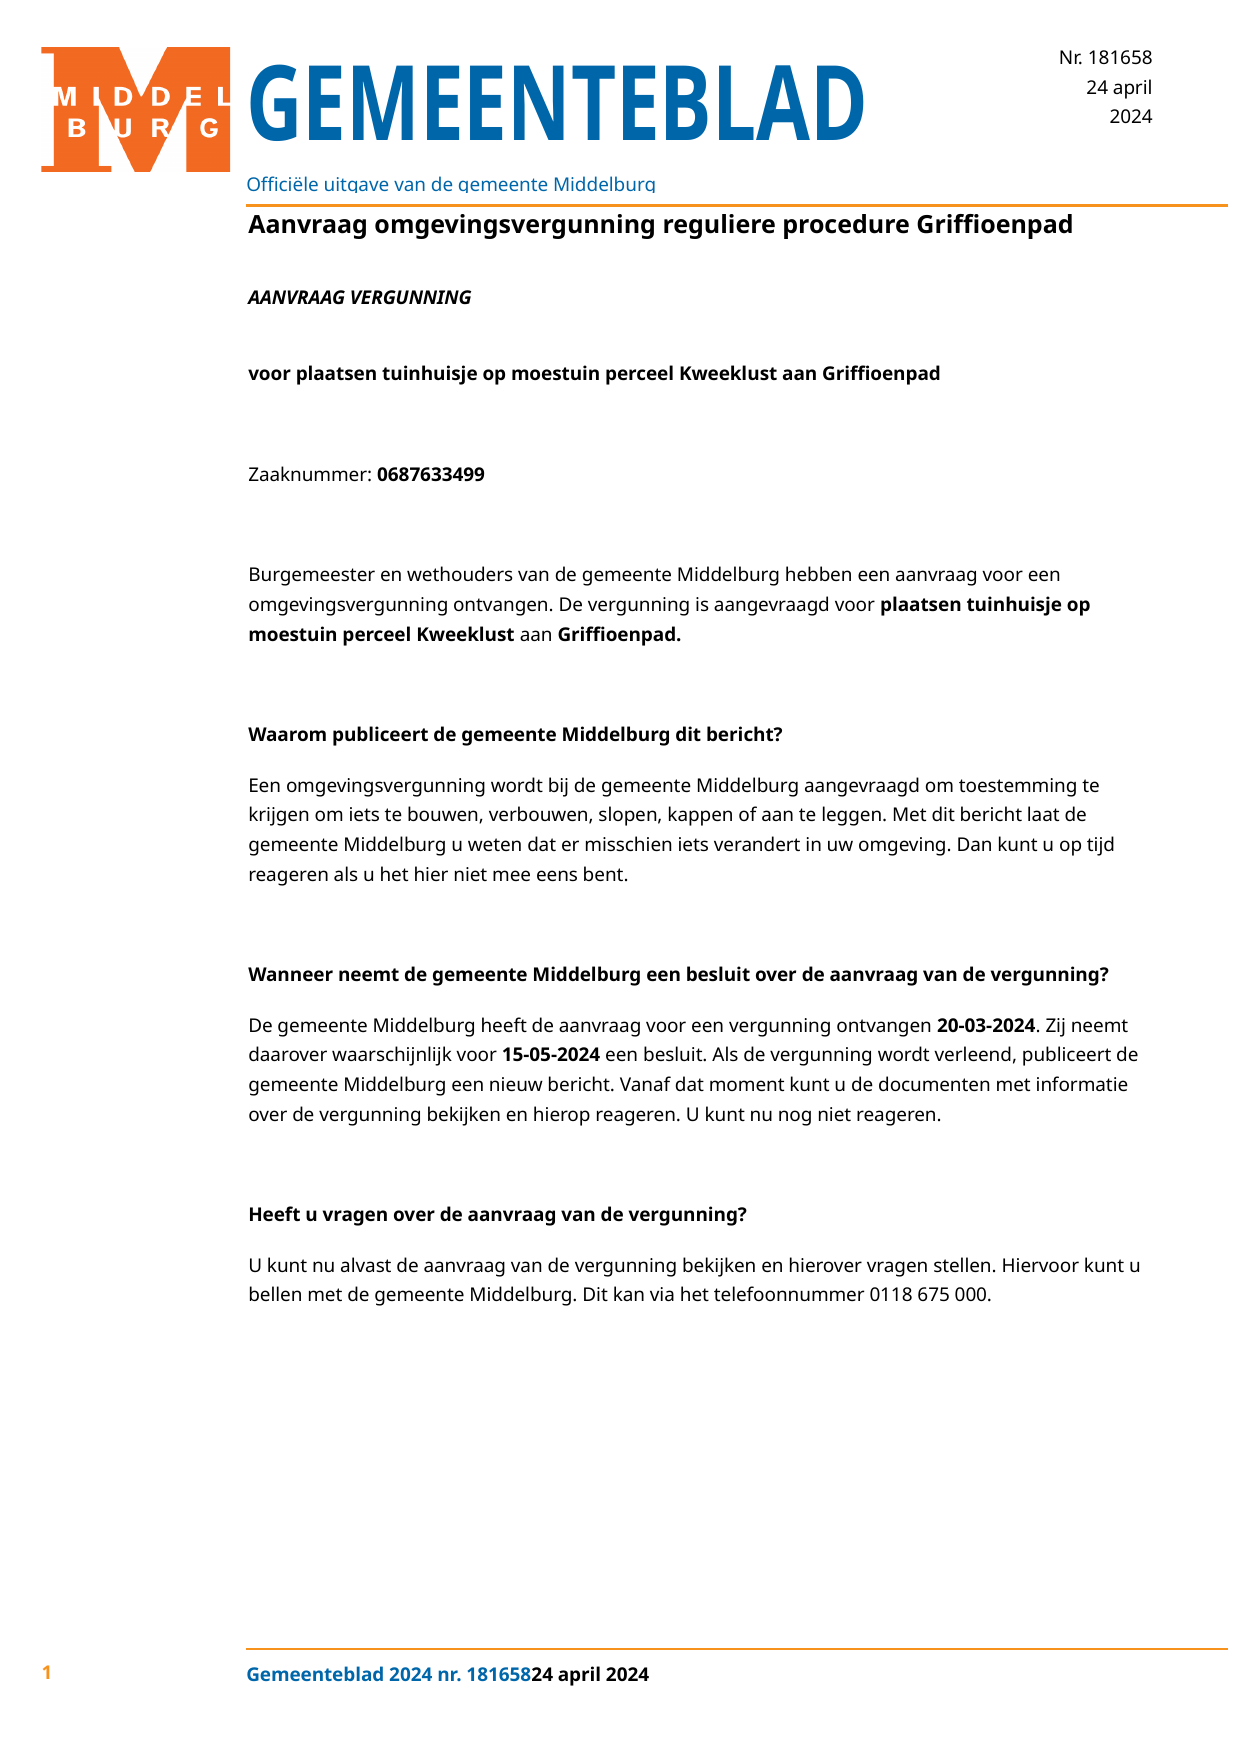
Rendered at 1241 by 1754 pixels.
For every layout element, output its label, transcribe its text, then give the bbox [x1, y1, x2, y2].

text Wanneer neemt de gemeente Middelburg een besluit over de aanvraag van de vergunning? [248, 962, 1152, 987]
picture [41, 47, 231, 172]
text Aanvraag omgevingsvergunning reguliere procedure Griffioenpad [248, 207, 1152, 241]
text voor plaatsen tuinhuisje op moestuin perceel Kweeklust aan Griffioenpad [248, 360, 1152, 386]
text Waarom publiceert de gemeente Middelburg dit bericht? [248, 722, 1152, 747]
text AANVRAAG VERGUNNING [248, 284, 1152, 309]
text U kunt nu alvast de aanvraag van de vergunning bekijken en hierover vragen stellen. Hiervoor kunt u bellen met de gemeente Middelburg. Dit kan via het telefoonnummer 0118 675 000. [248, 1252, 1152, 1307]
text Heeft u vragen over de aanvraag van de vergunning? [248, 1202, 1152, 1227]
text Burgemeester en wethouders van de gemeente Middelburg hebben een aanvraag voor een omgevingsvergunning ontvangen. De vergunning is aangevraagd voor plaatsen tuinhuisje op moestuin perceel Kweeklust aan Griffioenpad. [248, 562, 1152, 647]
text Een omgevingsvergunning wordt bij de gemeente Middelburg aangevraagd om toestemming te krijgen om iets te bouwen, verbouwen, slopen, kappen of aan te leggen. Met dit bericht laat de gemeente Middelburg u weten dat er misschien iets verandert in uw omgeving. Dan kunt u op tijd reageren als u het hier niet mee eens bent. [248, 772, 1152, 887]
text Zaaknummer: 0687633499 [248, 461, 1152, 487]
text De gemeente Middelburg heeft de aanvraag voor een vergunning ontvangen 20-03-2024. Zij neemt daarover waarschijnlijk voor 15-05-2024 een besluit. Als de vergunning wordt verleend, publiceert de gemeente Middelburg een nieuw bericht. Vanaf dat moment kunt u de documenten met informatie over de vergunning bekijken en hierop reageren. U kunt nu nog niet reageren. [248, 1012, 1152, 1127]
